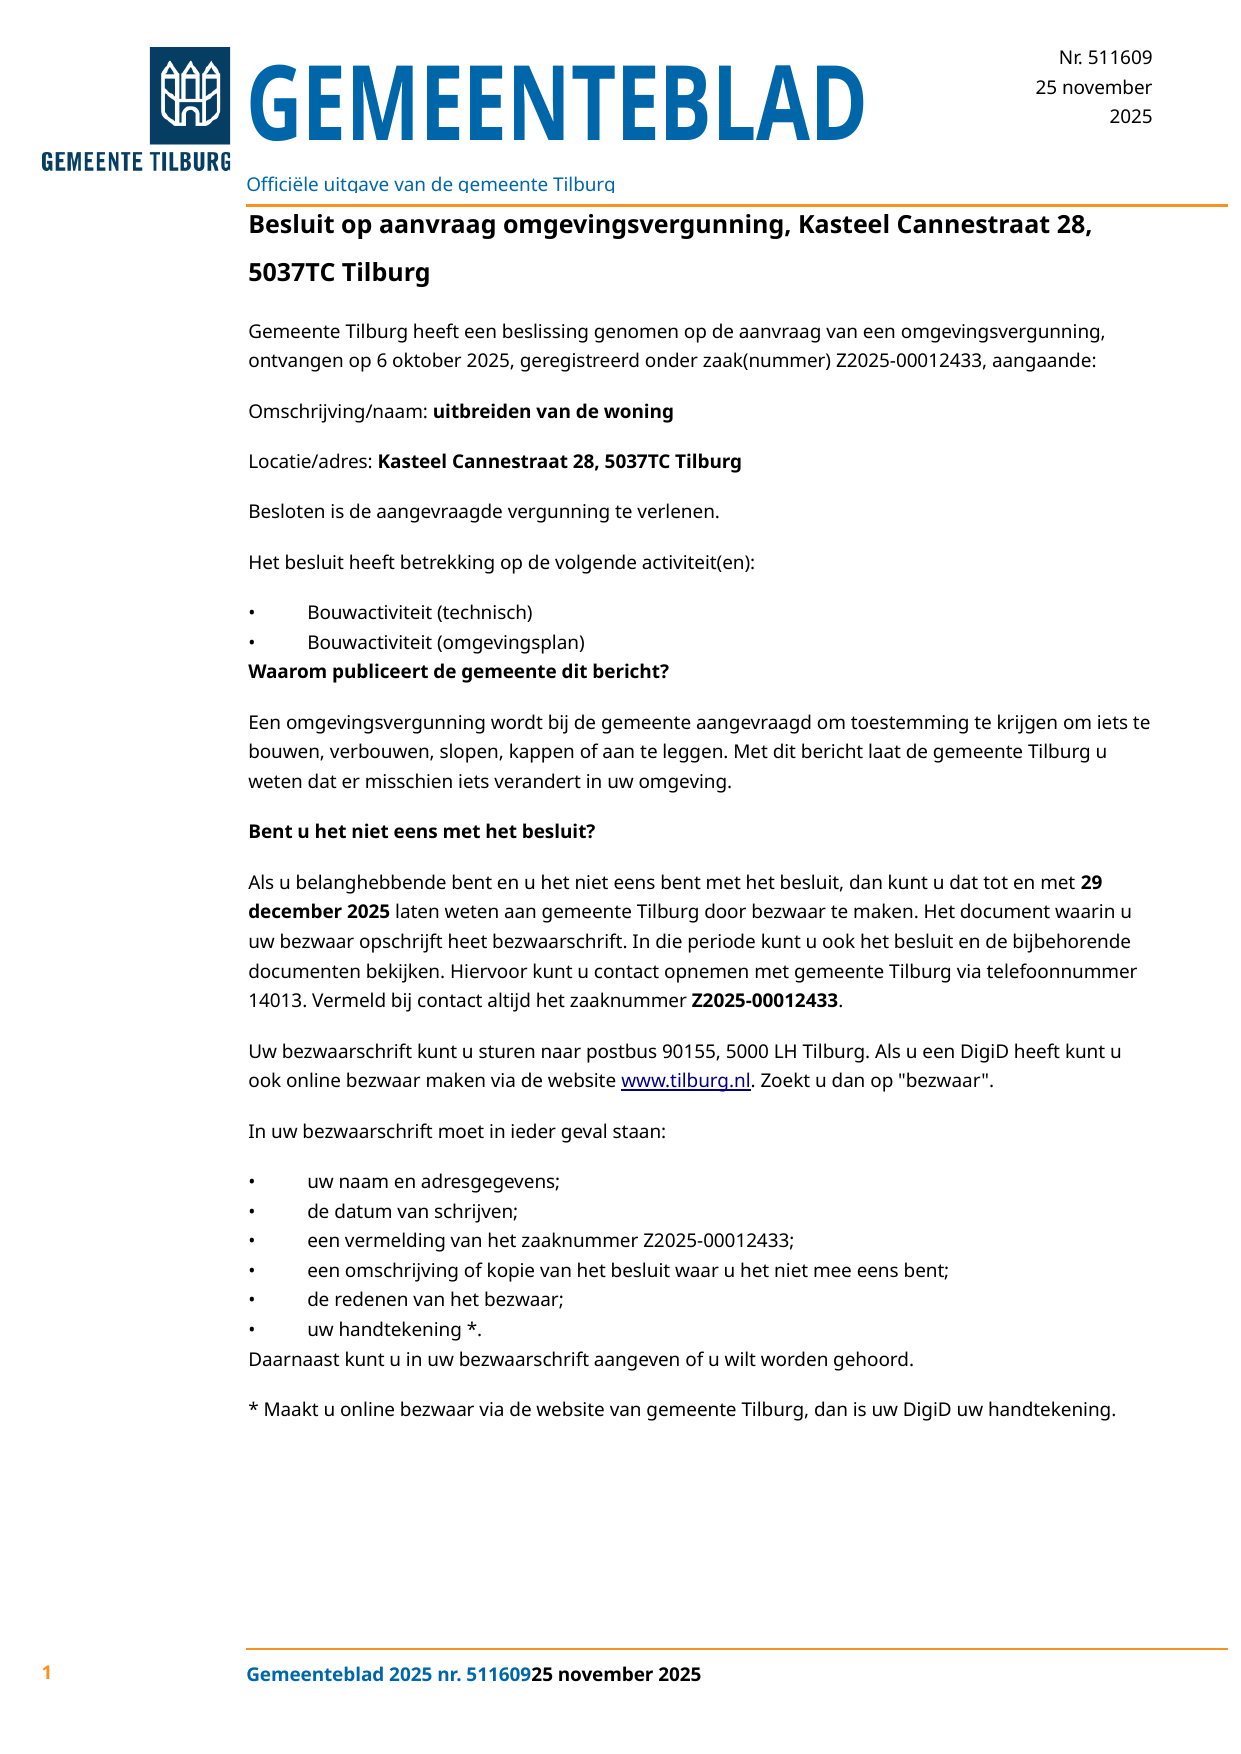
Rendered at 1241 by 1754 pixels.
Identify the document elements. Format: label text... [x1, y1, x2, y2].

text Besloten is de aangevraagde vergunning te verlenen. [248, 499, 1152, 524]
text Bent u het niet eens met het besluit? [248, 819, 1152, 844]
list een vermelding van het zaaknummer Z2025-00012433; [248, 1227, 1152, 1253]
text Gemeente Tilburg heeft een beslissing genomen op de aanvraag van een omgevingsvergunning, ontvangen op 6 oktober 2025, geregistreerd onder zaak(nummer) Z2025-00012433, aangaande: [248, 318, 1152, 373]
list Bouwactiviteit (technisch) [248, 599, 1152, 625]
text * Maakt u online bezwaar via de website van gemeente Tilburg, dan is uw DigiD uw handtekening. [248, 1396, 1152, 1422]
list uw naam en adresgegevens; [248, 1168, 1152, 1194]
text Uw bezwaarschrift kunt u sturen naar postbus 90155, 5000 LH Tilburg. Als u een DigiD heeft kunt u ook online bezwaar maken via de website www.tilburg.nl. Zoekt u dan op "bezwaar". [248, 1038, 1152, 1093]
text In uw bezwaarschrift moet in ieder geval staan: [248, 1118, 1152, 1144]
text Daarnaast kunt u in uw bezwaarschrift aangeven of u wilt worden gehoord. [248, 1346, 1152, 1372]
text Als u belanghebbende bent en u het niet eens bent met het besluit, dan kunt u dat tot en met 29 december 2025 laten weten aan gemeente Tilburg door bezwaar te maken. Het document waarin u uw bezwaar opschrijft heet bezwaarschrift. In die periode kunt u ook het besluit en de bijbehorende documenten bekijken. Hiervoor kunt u contact opnemen met gemeente Tilburg via telefoonnummer 14013. Vermeld bij contact altijd het zaaknummer Z2025-00012433. [248, 869, 1152, 1013]
text Het besluit heeft betrekking op de volgende activiteit(en): [248, 549, 1152, 575]
text Een omgevingsvergunning wordt bij de gemeente aangevraagd om toestemming te krijgen om iets te bouwen, verbouwen, slopen, kappen of aan te leggen. Met dit bericht laat de gemeente Tilburg u weten dat er misschien iets verandert in uw omgeving. [248, 709, 1152, 794]
text Omschrijving/naam: uitbreiden van de woning [248, 398, 1152, 424]
list de datum van schrijven; [248, 1198, 1152, 1224]
text Waarom publiceert de gemeente dit bericht? [248, 659, 1152, 684]
list een omschrijving of kopie van het besluit waar u het niet mee eens bent; [248, 1257, 1152, 1283]
list de redenen van het bezwaar; [248, 1287, 1152, 1312]
text Locatie/adres: Kasteel Cannestraat 28, 5037TC Tilburg [248, 448, 1152, 474]
list Bouwactiviteit (omgevingsplan) [248, 629, 1152, 655]
picture [41, 47, 231, 172]
list uw handtekening *. [248, 1316, 1152, 1342]
text Besluit op aanvraag omgevingsvergunning, Kasteel Cannestraat 28, 5037TC Tilburg [248, 207, 1152, 288]
